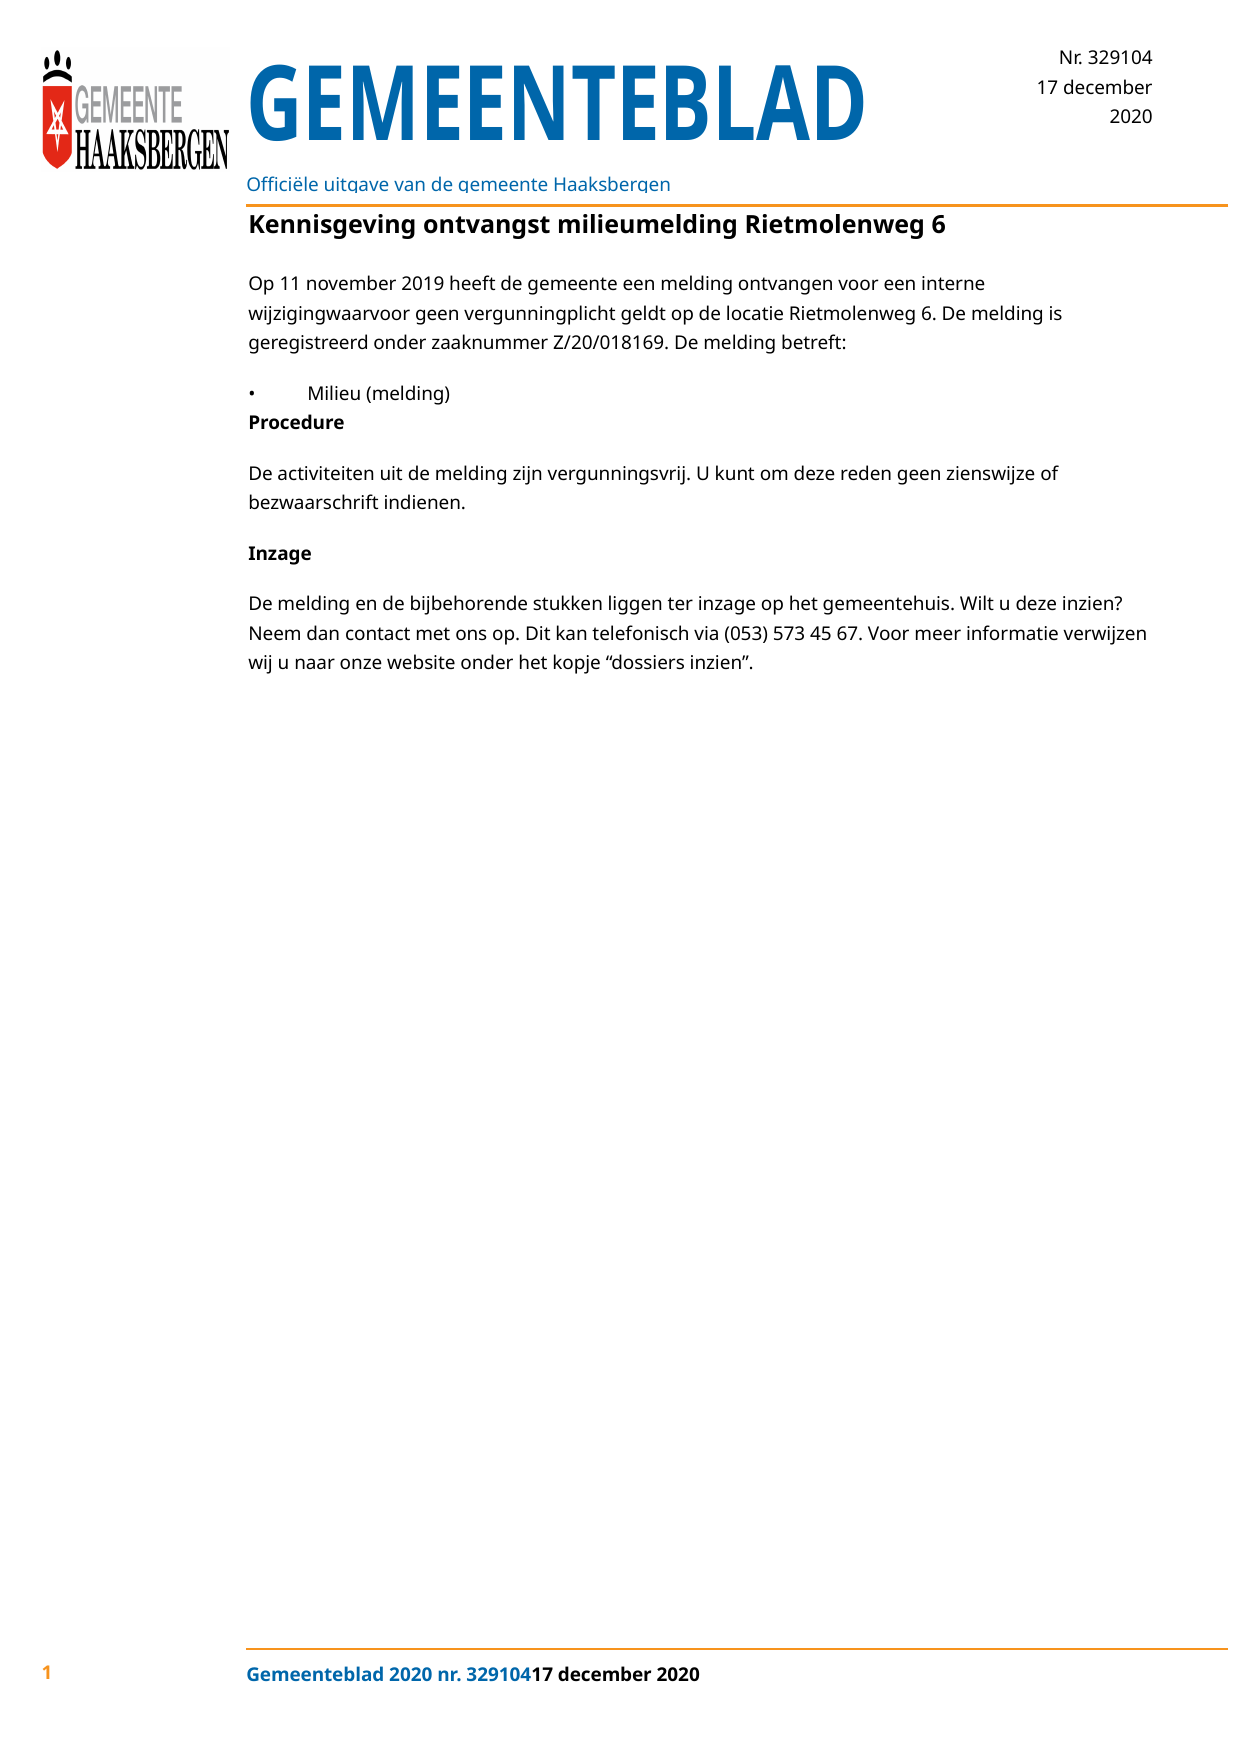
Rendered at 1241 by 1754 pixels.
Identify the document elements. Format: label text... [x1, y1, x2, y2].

text Procedure [248, 409, 1152, 435]
list Milieu (melding) [248, 380, 1152, 406]
text Op 11 november 2019 heeft de gemeente een melding ontvangen voor een interne wijzigingwaarvoor geen vergunningplicht geldt op de locatie Rietmolenweg 6. De melding is geregistreerd onder zaaknummer Z/20/018169. De melding betreft: [248, 270, 1152, 355]
text Inzage [248, 540, 1152, 566]
text Kennisgeving ontvangst milieumelding Rietmolenweg 6 [248, 207, 1152, 241]
text De activiteiten uit de melding zijn vergunningsvrij. U kunt om deze reden geen zienswijze of bezwaarschrift indienen. [248, 460, 1152, 515]
picture [41, 47, 231, 172]
text De melding en de bijbehorende stukken liggen ter inzage op het gemeentehuis. Wilt u deze inzien? Neem dan contact met ons op. Dit kan telefonisch via (053) 573 45 67. Voor meer informatie verwijzen wij u naar onze website onder het kopje “dossiers inzien”. [248, 590, 1152, 675]
